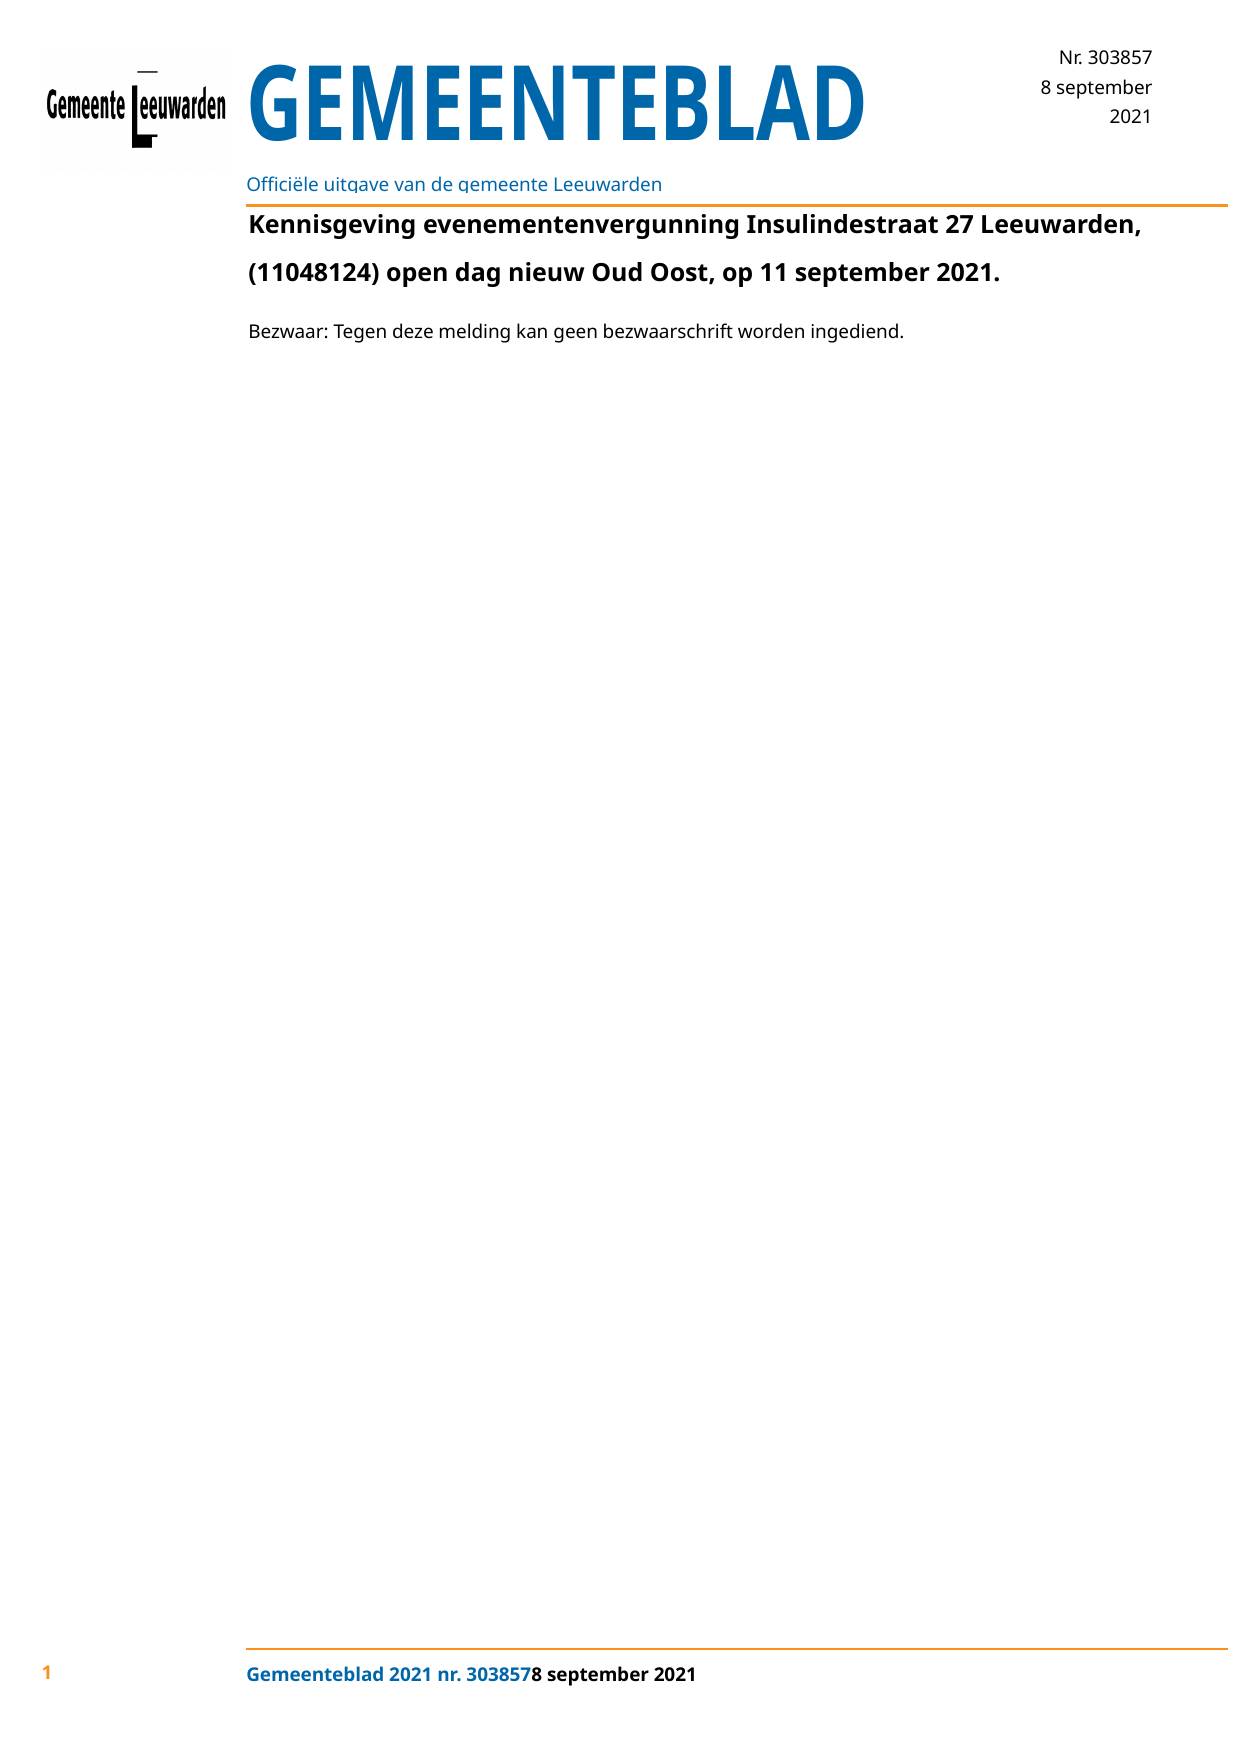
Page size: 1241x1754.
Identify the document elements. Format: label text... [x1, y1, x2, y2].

picture [41, 47, 231, 172]
text Kennisgeving evenementenvergunning Insulindestraat 27 Leeuwarden, (11048124) open dag nieuw Oud Oost, op 11 september 2021. [248, 207, 1152, 288]
text Bezwaar: Tegen deze melding kan geen bezwaarschrift worden ingediend. [248, 318, 1152, 344]
